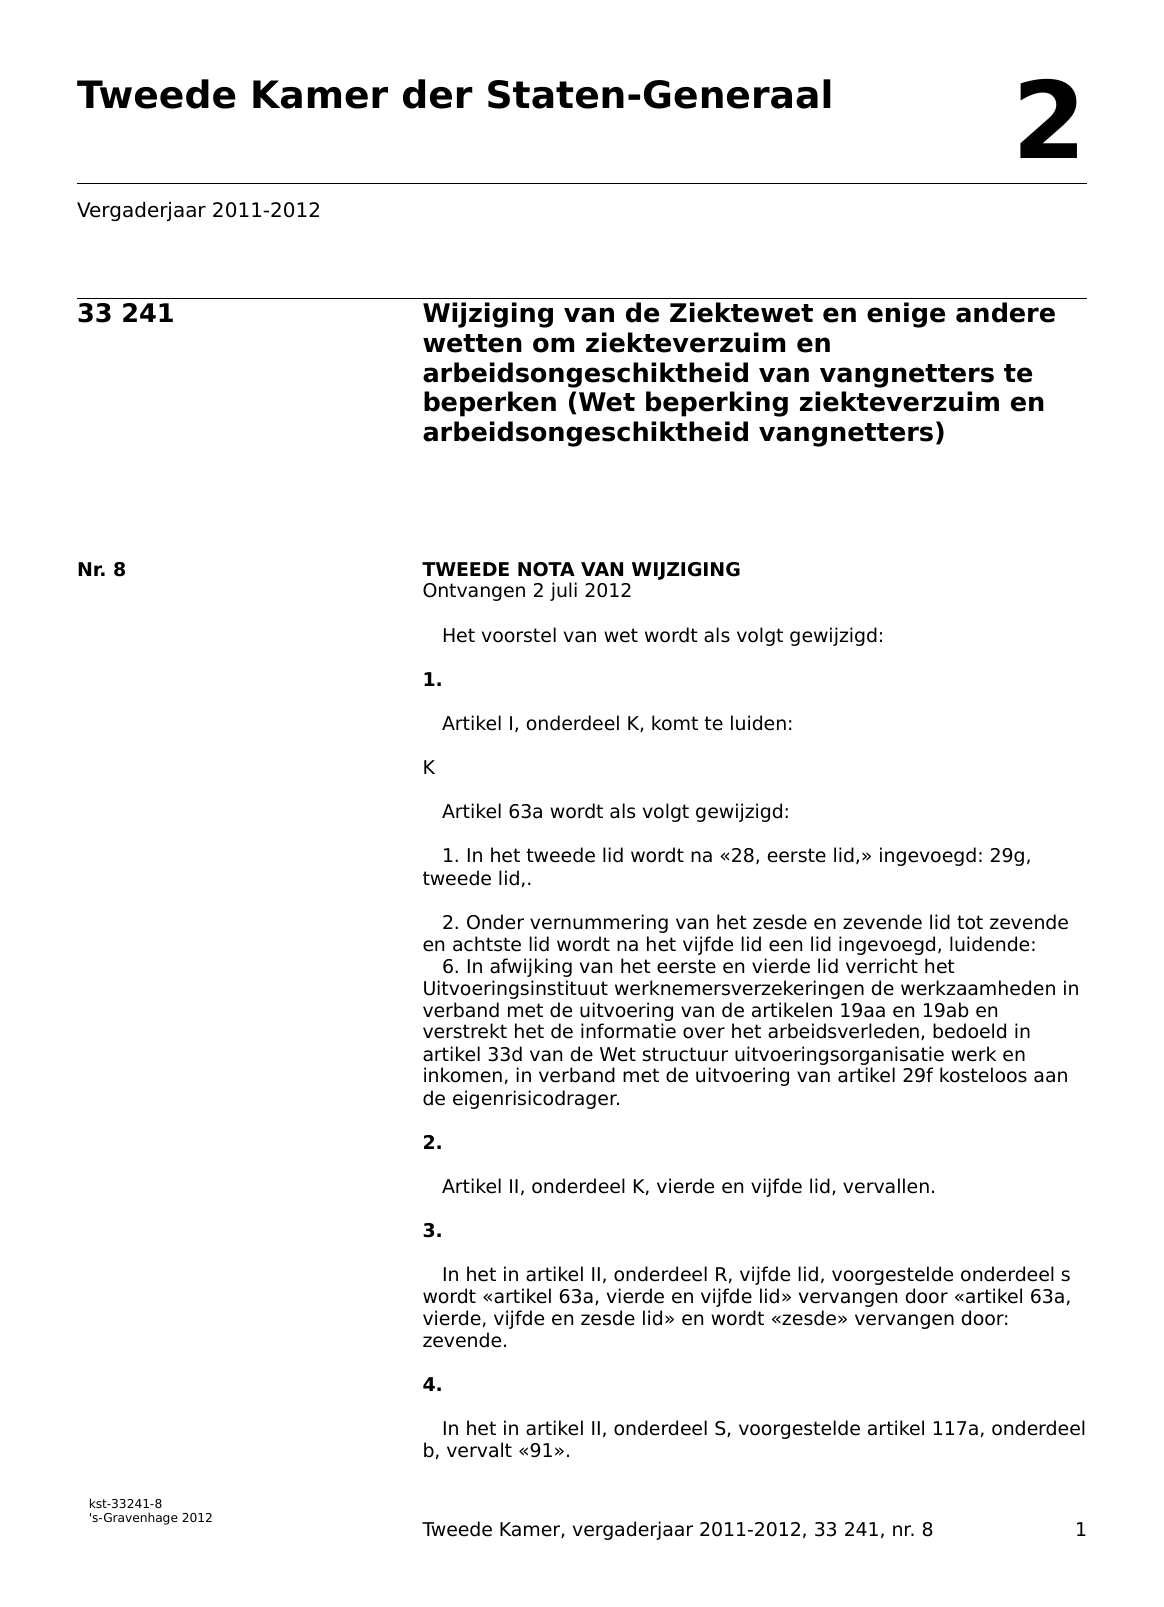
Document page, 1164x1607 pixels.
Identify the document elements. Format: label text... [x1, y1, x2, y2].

subtitle 2. [422, 1132, 1087, 1153]
subtitle 4. [422, 1374, 1087, 1396]
subtitle 33 241 Wijziging van de Ziektewet en enige andere wetten om ziekteverzuim en arbeidsongeschiktheid van vangnetters te beperken (Wet beperking ziekteverzuim en arbeidsongeschiktheid vangnetters) [77, 299, 1087, 447]
table_cell Vergaderjaar 2011-2012 [77, 184, 1087, 298]
subtitle K [422, 757, 1087, 779]
text Artikel I, onderdeel K, komt te luiden: [422, 713, 1087, 735]
text Het voorstel van wet wordt als volgt gewijzigd: [422, 624, 1087, 647]
subtitle 3. [422, 1220, 1087, 1242]
subtitle Nr. 8 TWEEDE NOTA VAN WIJZIGING [77, 558, 1087, 580]
text In het in artikel II, onderdeel S, voorgestelde artikel 117a, onderdeel b, vervalt «91». [422, 1418, 1087, 1462]
table_header 2 [886, 59, 1087, 183]
subtitle 1. [422, 669, 1087, 691]
text 6. In afwijking van het eerste en vierde lid verricht het Uitvoeringsinstituut werknemersverzekeringen de werkzaamheden in verband met de uitvoering van de artikelen 19aa en 19ab en verstrekt het de informatie over het arbeidsverleden, bedoeld in artikel 33d van de Wet structuur uitvoeringsorganisatie werk en inkomen, in verband met de uitvoering van artikel 29f kosteloos aan de eigenrisicodrager. [422, 956, 1087, 1109]
text In het in artikel II, onderdeel R, vijfde lid, voorgestelde onderdeel s wordt «artikel 63a, vierde en vijfde lid» vervangen door «artikel 63a, vierde, vijfde en zesde lid» en wordt «zesde» vervangen door: zevende. [422, 1264, 1087, 1352]
text Ontvangen 2 juli 2012 [422, 580, 1087, 602]
text 1. In het tweede lid wordt na «28, eerste lid,» ingevoegd: 29g, tweede lid,. [422, 845, 1087, 889]
text Artikel 63a wordt als volgt gewijzigd: [422, 801, 1087, 823]
text 's-Gravenhage 2012 [88, 1511, 323, 1525]
text kst-33241-8 [88, 1497, 323, 1511]
text Artikel II, onderdeel K, vierde en vijfde lid, vervallen. [422, 1176, 1087, 1198]
text 2. Onder vernummering van het zesde en zevende lid tot zevende en achtste lid wordt na het vijfde lid een lid ingevoegd, luidende: [422, 912, 1087, 956]
table_header Tweede Kamer der Staten-Generaal [77, 59, 886, 183]
